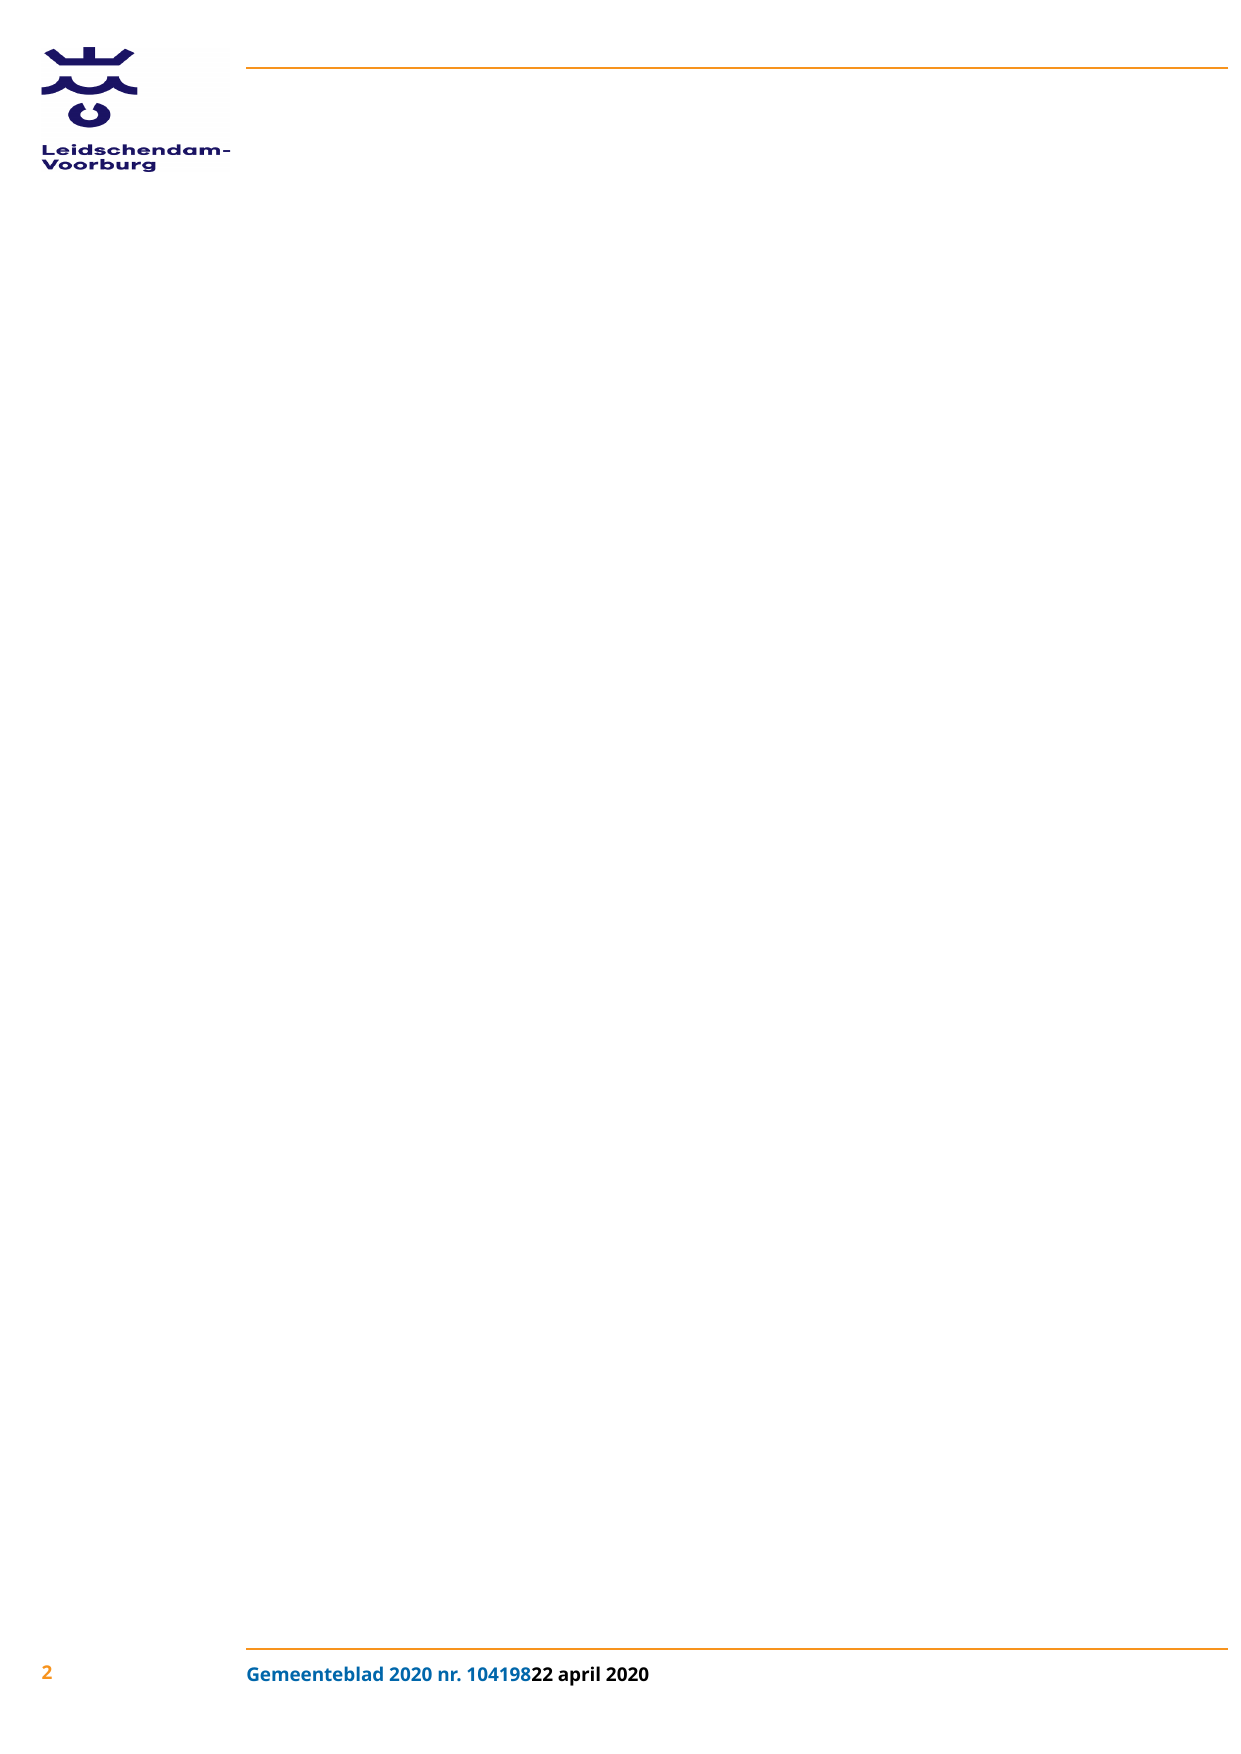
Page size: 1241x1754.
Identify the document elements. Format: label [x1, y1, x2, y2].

picture [41, 47, 231, 172]
